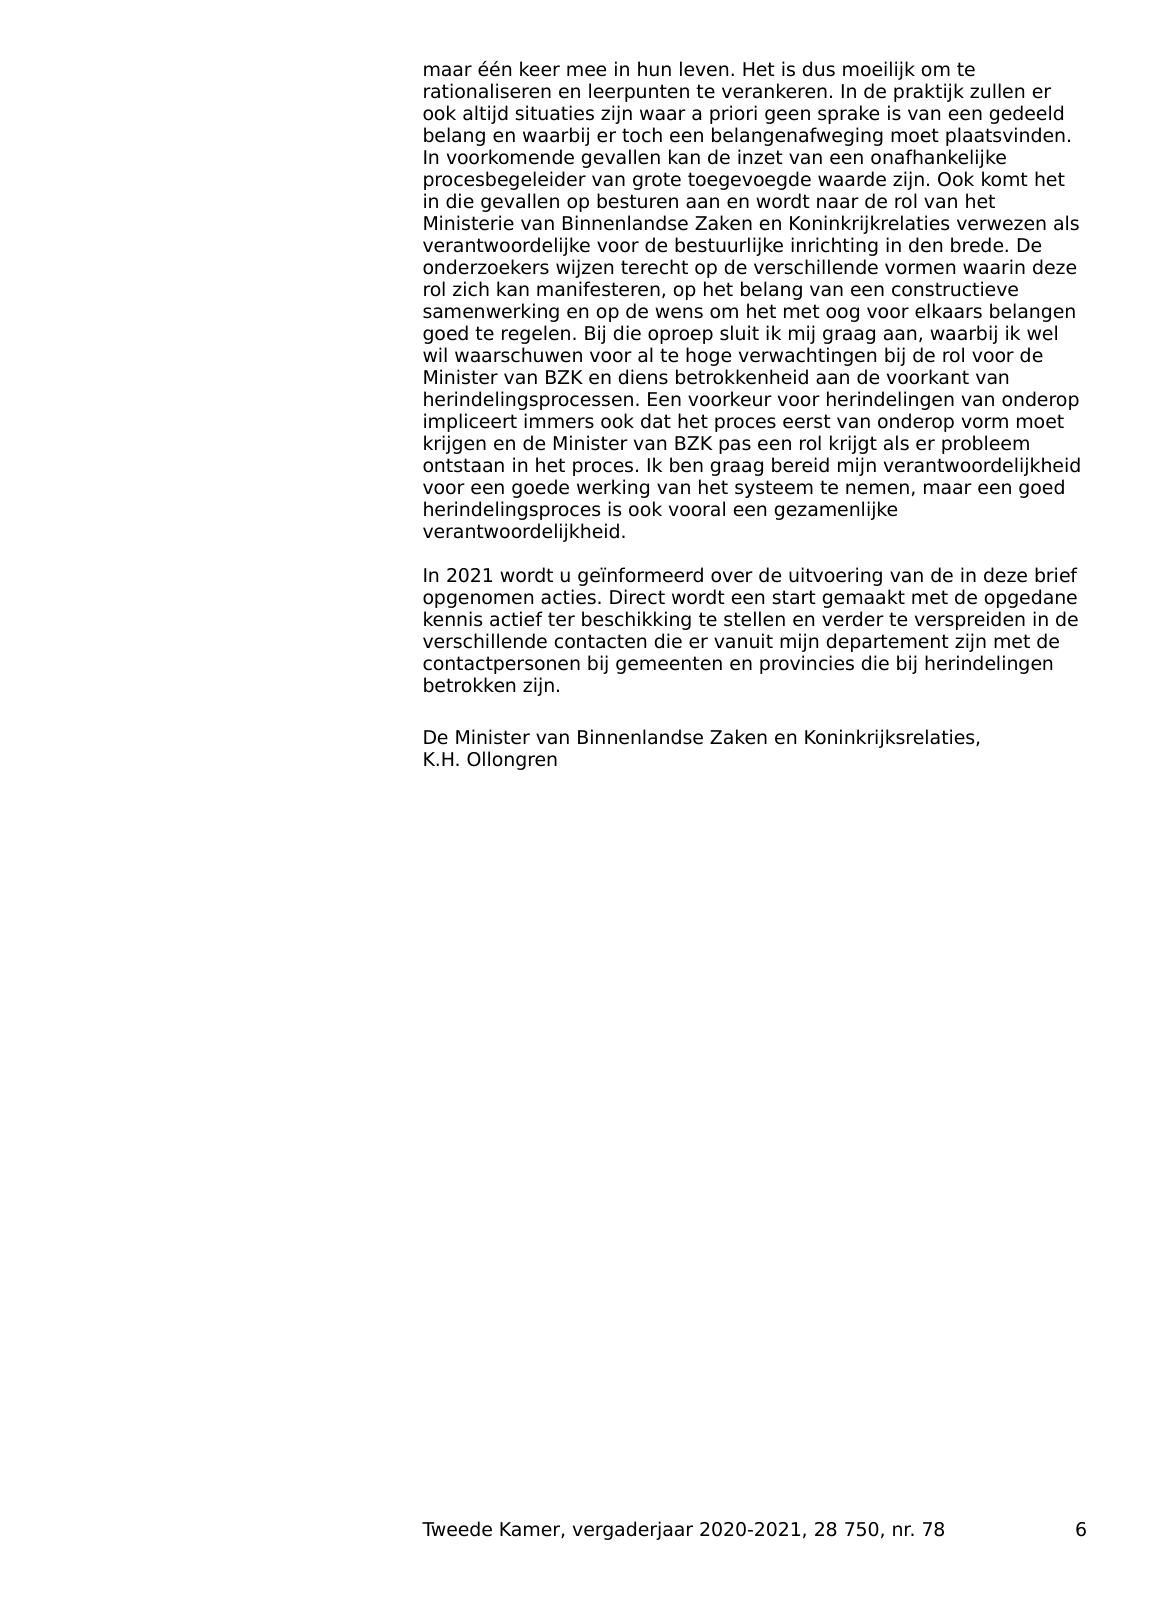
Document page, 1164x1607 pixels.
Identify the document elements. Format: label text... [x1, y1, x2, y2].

text maar één keer mee in hun leven. Het is dus moeilijk om te rationaliseren en leerpunten te verankeren. In de praktijk zullen er ook altijd situaties zijn waar a priori geen sprake is van een gedeeld belang en waarbij er toch een belangenafweging moet plaatsvinden. In voorkomende gevallen kan de inzet van een onafhankelijke procesbegeleider van grote toegevoegde waarde zijn. Ook komt het in die gevallen op besturen aan en wordt naar de rol van het Ministerie van Binnenlandse Zaken en Koninkrijkrelaties verwezen als verantwoordelijke voor de bestuurlijke inrichting in den brede. De onderzoekers wijzen terecht op de verschillende vormen waarin deze rol zich kan manifesteren, op het belang van een constructieve samenwerking en op de wens om het met oog voor elkaars belangen goed te regelen. Bij die oproep sluit ik mij graag aan, waarbij ik wel wil waarschuwen voor al te hoge verwachtingen bij de rol voor de Minister van BZK en diens betrokkenheid aan de voorkant van herindelingsprocessen. Een voorkeur voor herindelingen van onderop impliceert immers ook dat het proces eerst van onderop vorm moet krijgen en de Minister van BZK pas een rol krijgt als er probleem ontstaan in het proces. Ik ben graag bereid mijn verantwoordelijkheid voor een goede werking van het systeem te nemen, maar een goed herindelingsproces is ook vooral een gezamenlijke verantwoordelijkheid. [422, 59, 1087, 543]
text In 2021 wordt u geïnformeerd over de uitvoering van de in deze brief opgenomen acties. Direct wordt een start gemaakt met de opgedane kennis actief ter beschikking te stellen en verder te verspreiden in de verschillende contacten die er vanuit mijn departement zijn met de contactpersonen bij gemeenten en provincies die bij herindelingen betrokken zijn. [422, 565, 1087, 697]
text De Minister van Binnenlandse Zaken en Koninkrijksrelaties, K.H. Ollongren [422, 727, 1087, 771]
